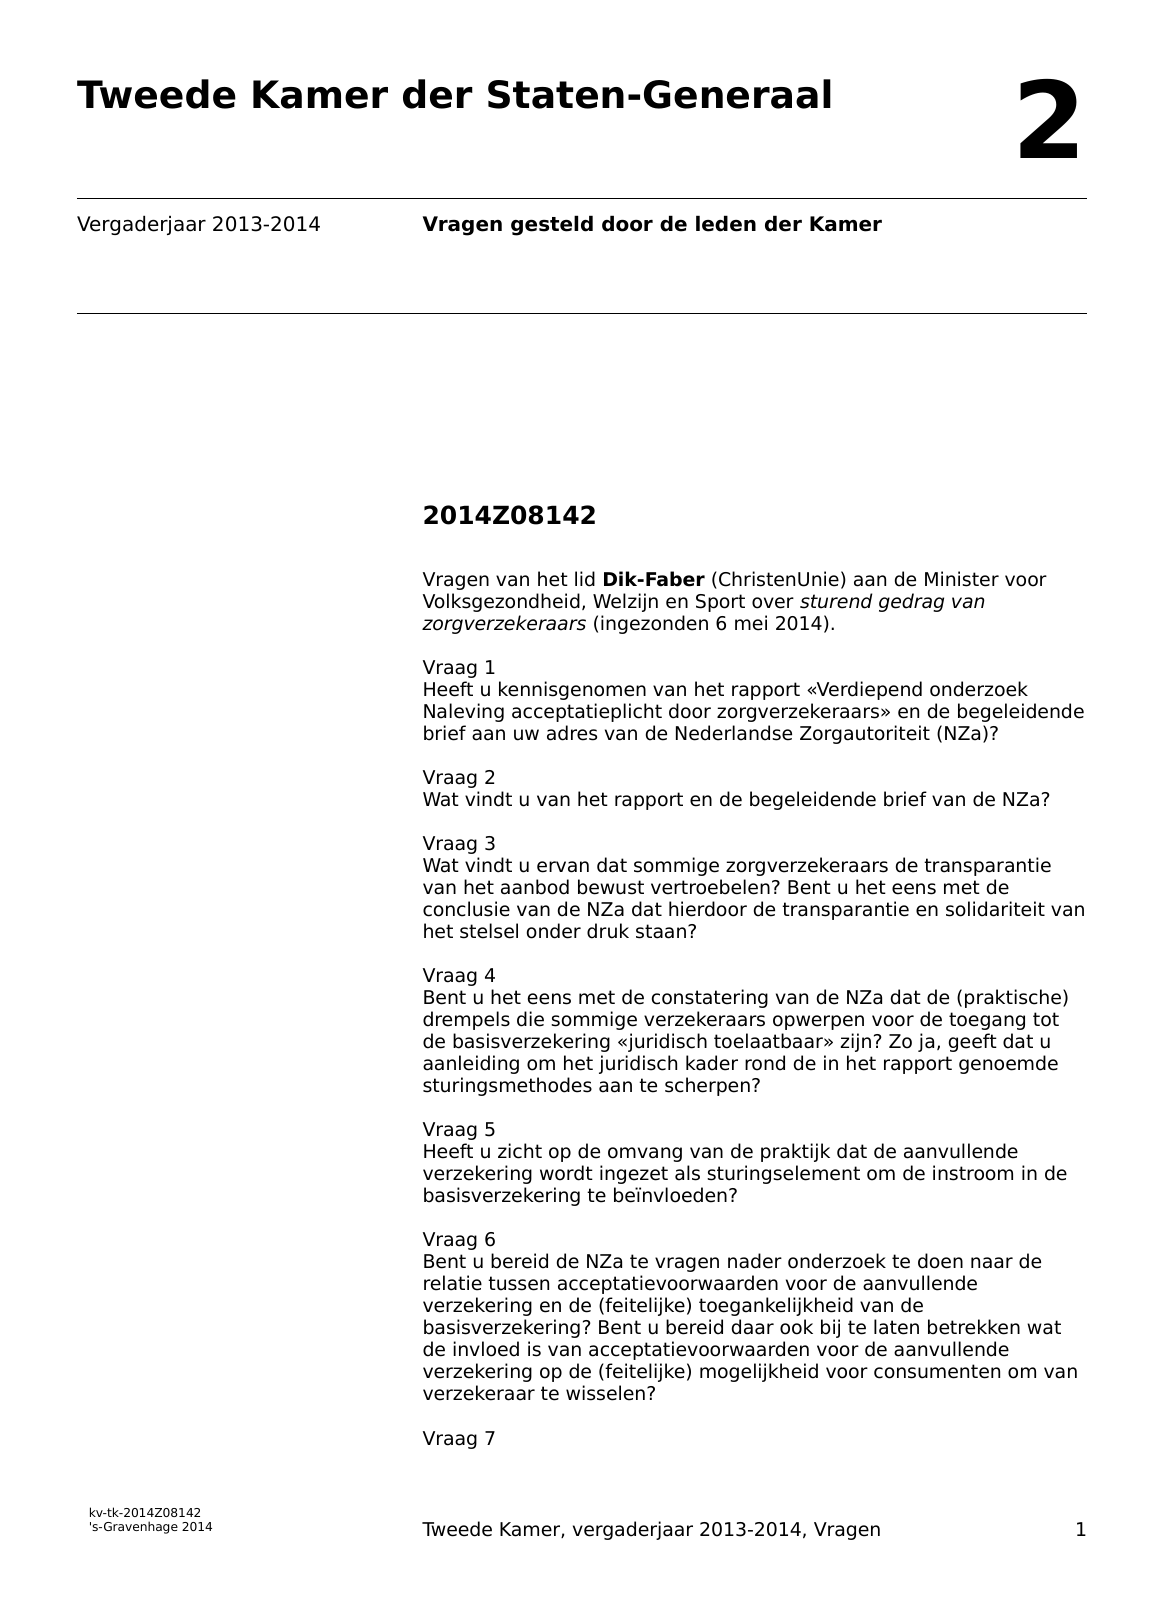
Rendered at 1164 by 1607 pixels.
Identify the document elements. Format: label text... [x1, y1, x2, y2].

text Vraag 5 [422, 1119, 1087, 1141]
text Vraag 3 [422, 833, 1087, 855]
text Heeft u kennisgenomen van het rapport «Verdiepend onderzoek Naleving acceptatieplicht door zorgverzekeraars» en de begeleidende brief aan uw adres van de Nederlandse Zorgautoriteit (NZa)? [422, 679, 1087, 745]
text Vragen van het lid Dik-Faber (ChristenUnie) aan de Minister voor Volksgezondheid, Welzijn en Sport over sturend gedrag van zorgverzekeraars (ingezonden 6 mei 2014). [422, 569, 1087, 635]
text Bent u het eens met de constatering van de NZa dat de (praktische) drempels die sommige verzekeraars opwerpen voor de toegang tot de basisverzekering «juridisch toelaatbaar» zijn? Zo ja, geeft dat u aanleiding om het juridisch kader rond de in het rapport genoemde sturingsmethodes aan te scherpen? [422, 987, 1087, 1097]
text Vraag 7 [422, 1427, 1087, 1449]
text Vraag 4 [422, 965, 1087, 987]
table_header 2 [886, 59, 1087, 198]
table_cell Vragen gesteld door de leden der Kamer [422, 199, 1087, 313]
text Vraag 1 [422, 657, 1087, 679]
text 's-Gravenhage 2014 [88, 1520, 323, 1534]
table_header Tweede Kamer der Staten-Generaal [77, 59, 886, 198]
text Wat vindt u van het rapport en de begeleidende brief van de NZa? [422, 789, 1087, 811]
table_cell Vergaderjaar 2013-2014 [77, 199, 422, 313]
text Vraag 6 [422, 1229, 1087, 1251]
text Wat vindt u ervan dat sommige zorgverzekeraars de transparantie van het aanbod bewust vertroebelen? Bent u het eens met de conclusie van de NZa dat hierdoor de transparantie en solidariteit van het stelsel onder druk staan? [422, 855, 1087, 943]
text Bent u bereid de NZa te vragen nader onderzoek te doen naar de relatie tussen acceptatievoorwaarden voor de aanvullende verzekering en de (feitelijke) toegankelijkheid van de basisverzekering? Bent u bereid daar ook bij te laten betrekken wat de invloed is van acceptatievoorwaarden voor de aanvullende verzekering op de (feitelijke) mogelijkheid voor consumenten om van verzekeraar te wisselen? [422, 1251, 1087, 1405]
text 2014Z08142 [422, 501, 1087, 531]
text Heeft u zicht op de omvang van de praktijk dat de aanvullende verzekering wordt ingezet als sturingselement om de instroom in de basisverzekering te beïnvloeden? [422, 1141, 1087, 1207]
text Vraag 2 [422, 767, 1087, 789]
text kv-tk-2014Z08142 [88, 1506, 323, 1520]
